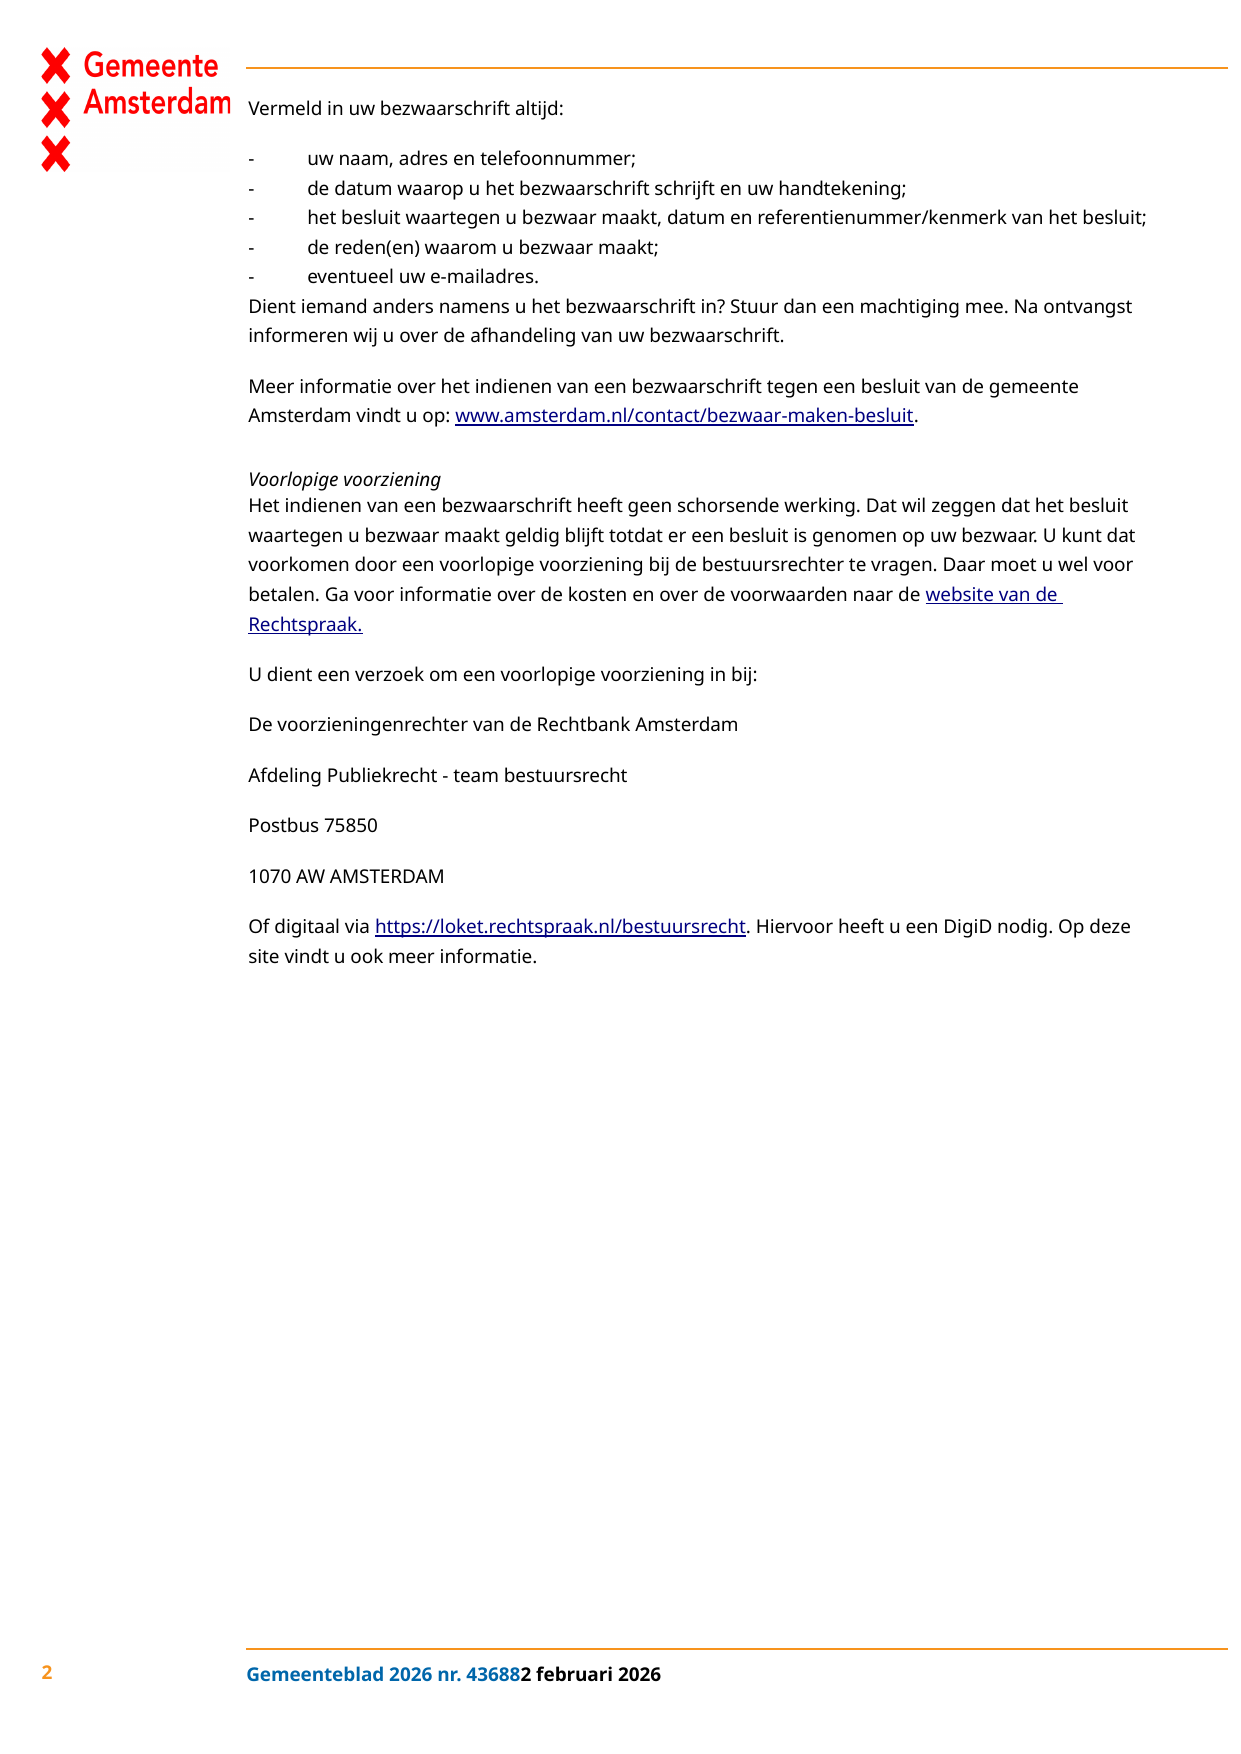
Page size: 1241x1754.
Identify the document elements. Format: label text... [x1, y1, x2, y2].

picture [41, 47, 231, 172]
list eventueel uw e-mailadres. [248, 263, 1152, 289]
list uw naam, adres en telefoonnummer; [248, 145, 1152, 171]
text 1070 AW AMSTERDAM [248, 863, 1152, 888]
text De voorzieningenrechter van de Rechtbank Amsterdam [248, 712, 1152, 737]
list de reden(en) waarom u bezwaar maakt; [248, 234, 1152, 260]
text Afdeling Publiekrecht - team bestuursrecht [248, 762, 1152, 788]
list het besluit waartegen u bezwaar maakt, datum en referentienummer/kenmerk van het besluit; [248, 204, 1152, 230]
text Vermeld in uw bezwaarschrift altijd: [248, 95, 1152, 121]
text Postbus 75850 [248, 812, 1152, 838]
text U dient een verzoek om een voorlopige voorziening in bij: [248, 661, 1152, 687]
text Of digitaal via https://loket.rechtspraak.nl/bestuursrecht. Hiervoor heeft u een DigiD nodig. Op deze site vindt u ook meer informatie. [248, 913, 1152, 968]
list de datum waarop u het bezwaarschrift schrijft en uw handtekening; [248, 175, 1152, 201]
text Voorlopige voorziening [248, 467, 1152, 492]
text Dient iemand anders namens u het bezwaarschrift in? Stuur dan een machtiging mee. Na ontvangst informeren wij u over de afhandeling van uw bezwaarschrift. [248, 293, 1152, 348]
text Meer informatie over het indienen van een bezwaarschrift tegen een besluit van de gemeente Amsterdam vindt u op: www.amsterdam.nl/contact/bezwaar-maken-besluit. [248, 373, 1152, 428]
text Het indienen van een bezwaarschrift heeft geen schorsende werking. Dat wil zeggen dat het besluit waartegen u bezwaar maakt geldig blijft totdat er een besluit is genomen op uw bezwaar. U kunt dat voorkomen door een voorlopige voorziening bij de bestuursrechter te vragen. Daar moet u wel voor betalen. Ga voor informatie over de kosten en over de voorwaarden naar de website van de Rechtspraak. [248, 492, 1152, 636]
